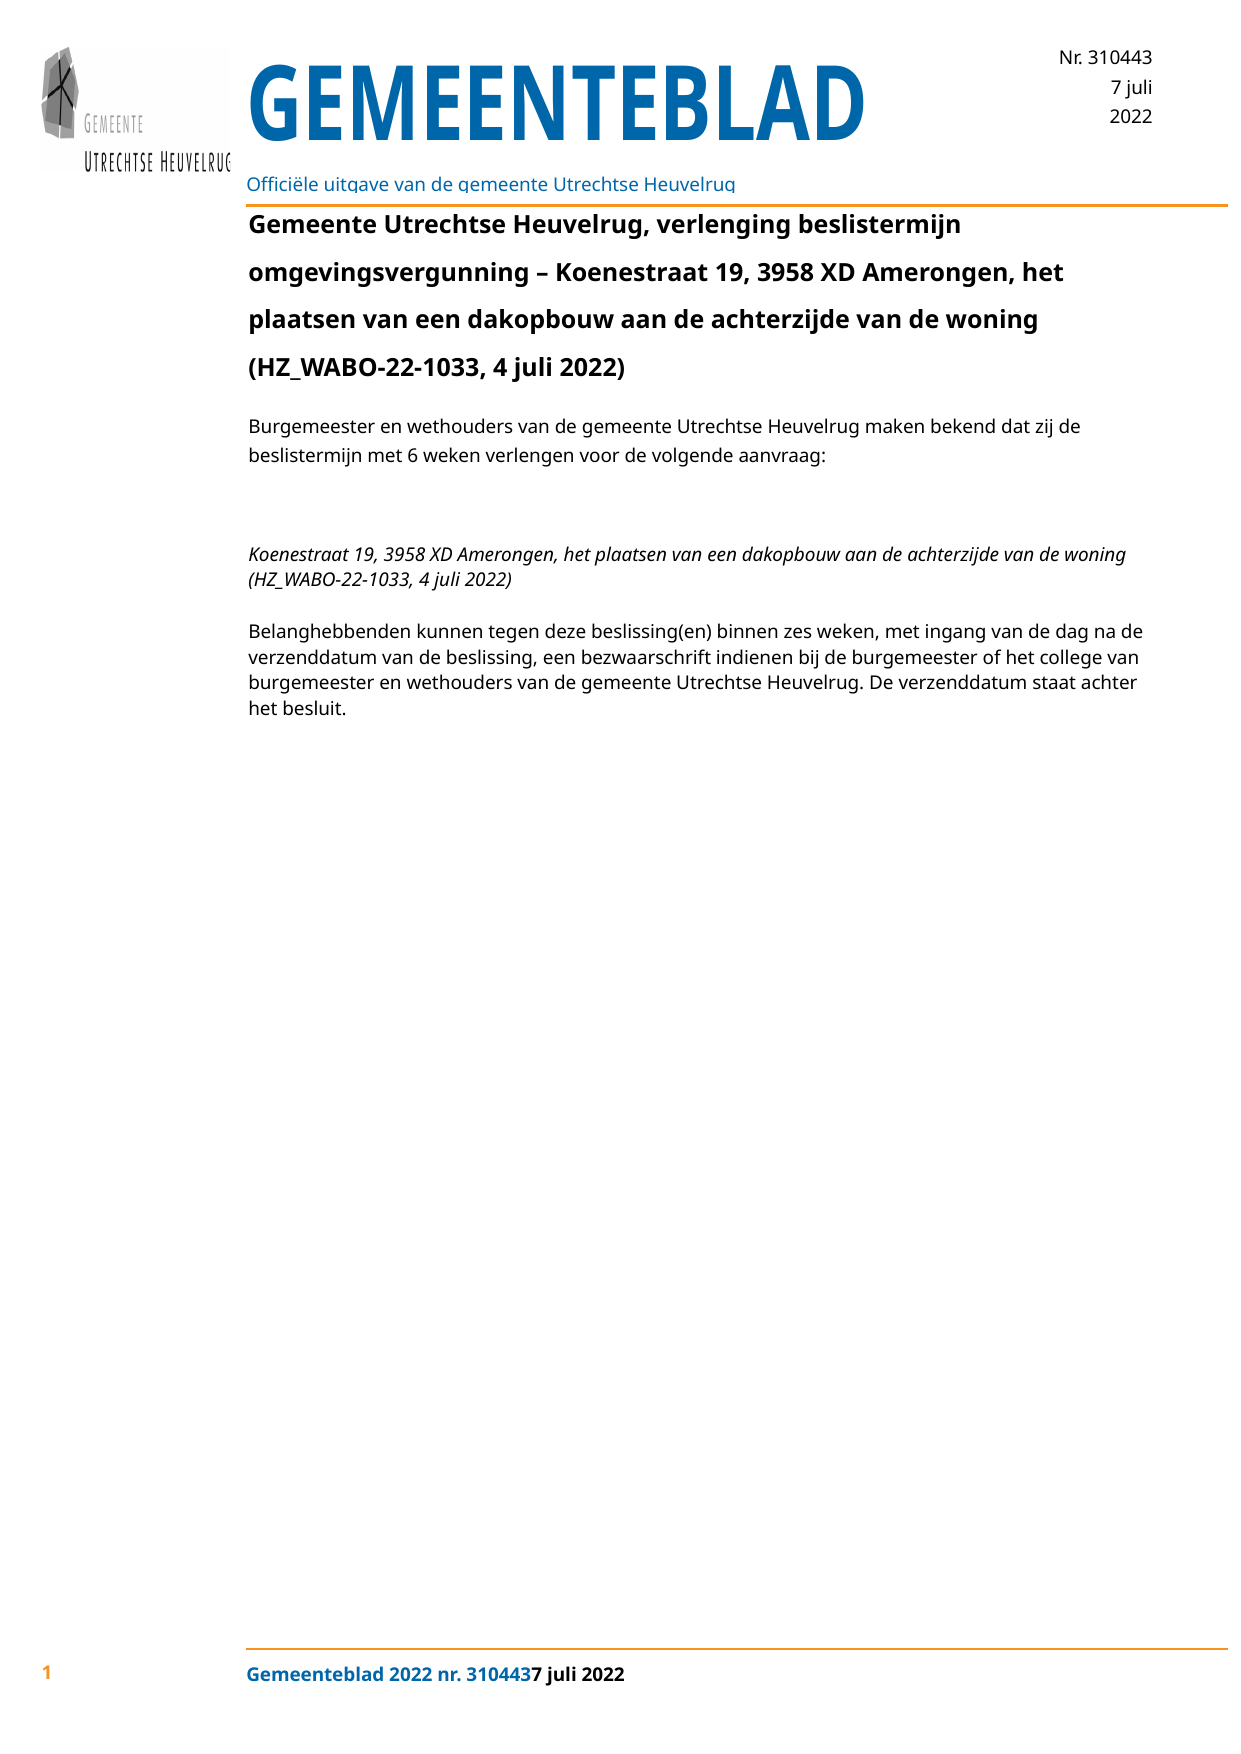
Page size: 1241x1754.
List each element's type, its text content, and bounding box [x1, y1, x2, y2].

text Koenestraat 19, 3958 XD Amerongen, het plaatsen van een dakopbouw aan de achterzijde van de woning (HZ_WABO-22-1033, 4 juli 2022) [248, 541, 1152, 592]
text Gemeente Utrechtse Heuvelrug, verlenging beslistermijn omgevingsvergunning – Koenestraat 19, 3958 XD Amerongen, het plaatsen van een dakopbouw aan de achterzijde van de woning (HZ_WABO-22-1033, 4 juli 2022) [248, 207, 1152, 384]
picture [41, 47, 231, 172]
text Belanghebbenden kunnen tegen deze beslissing(en) binnen zes weken, met ingang van de dag na de verzenddatum van de beslissing, een bezwaarschrift indienen bij de burgemeester of het college van burgemeester en wethouders van de gemeente Utrechtse Heuvelrug. De verzenddatum staat achter het besluit. [248, 618, 1152, 721]
text Burgemeester en wethouders van de gemeente Utrechtse Heuvelrug maken bekend dat zij de beslistermijn met 6 weken verlengen voor de volgende aanvraag: [248, 413, 1152, 468]
